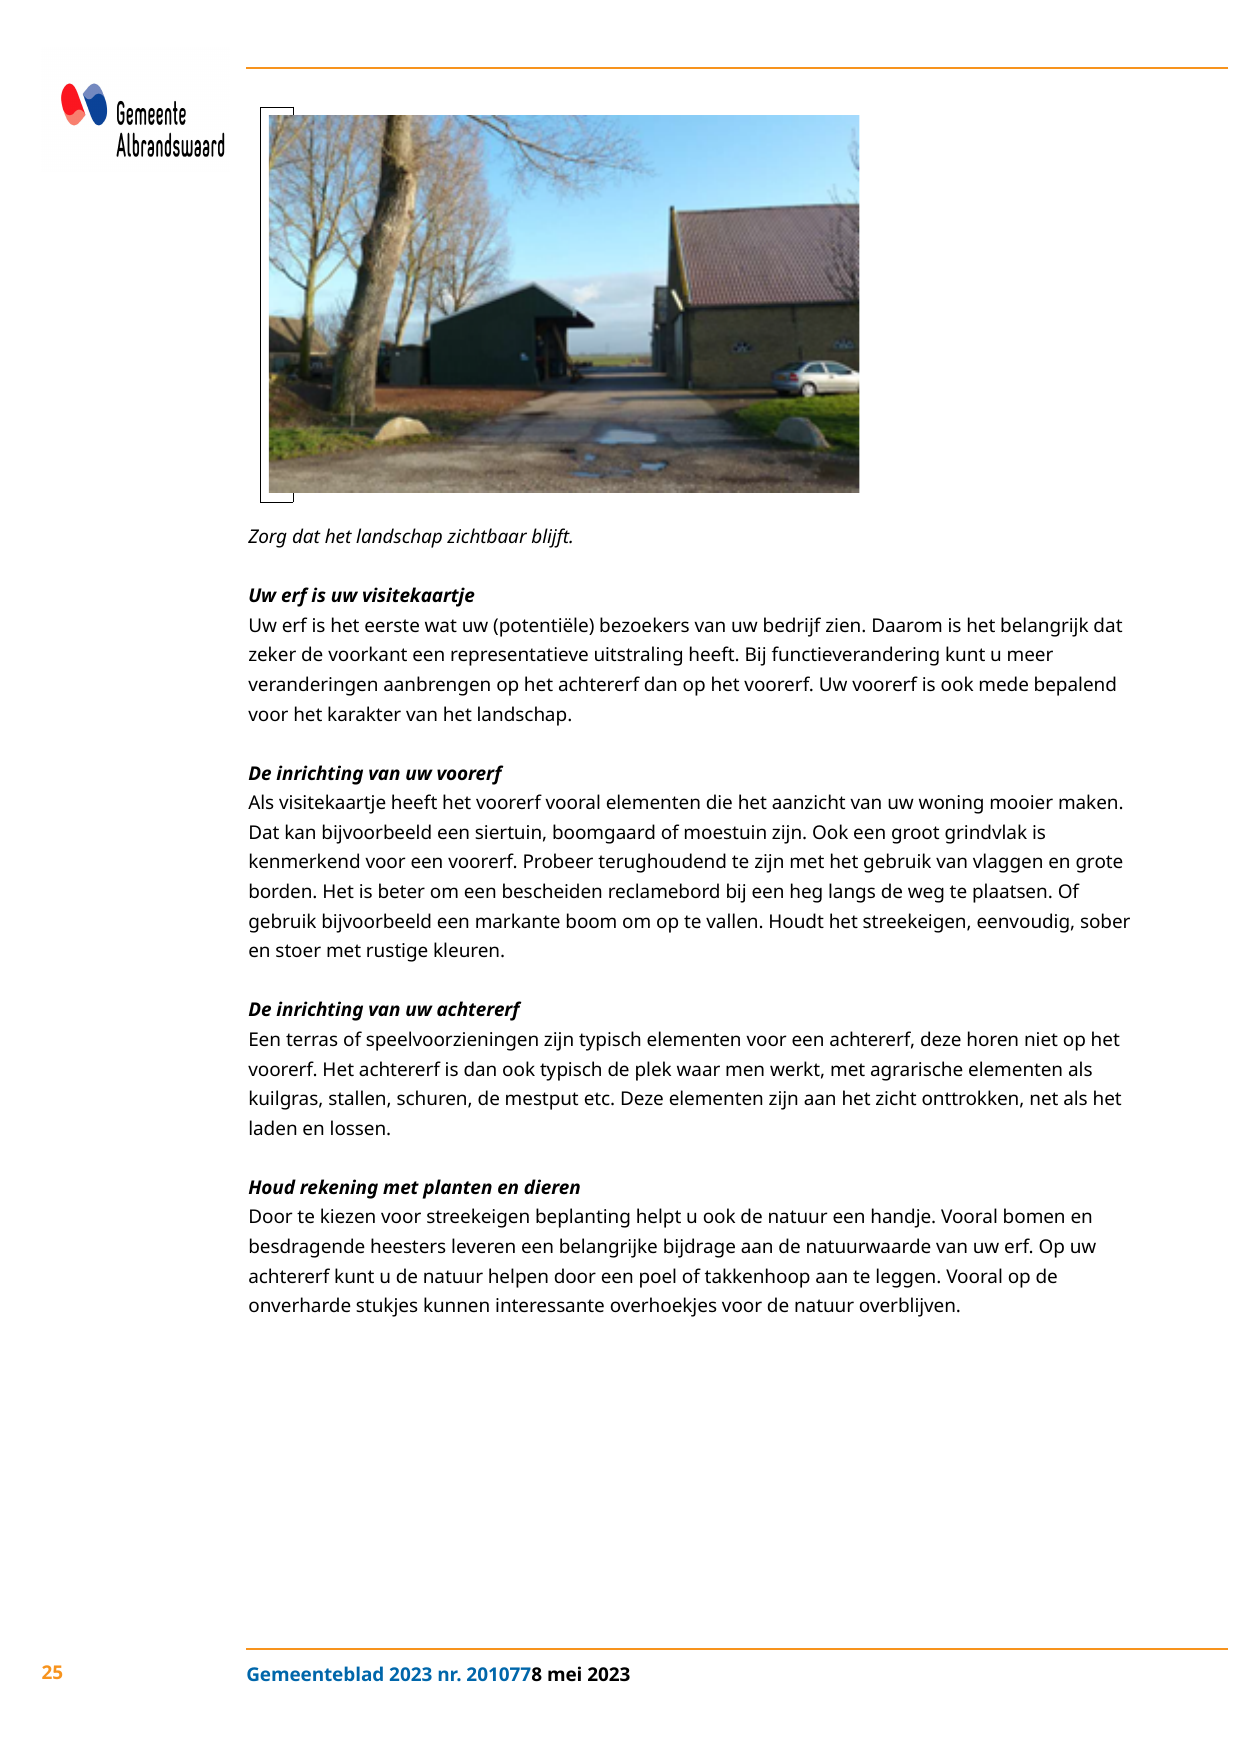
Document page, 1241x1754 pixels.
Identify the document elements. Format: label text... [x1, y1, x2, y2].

text Door te kiezen voor streekeigen beplanting helpt u ook de natuur een handje. Vooral bomen en besdragende heesters leveren een belangrijke bijdrage aan de natuurwaarde van uw erf. Op uw achtererf kunt u de natuur helpen door een poel of takkenhoop aan te leggen. Vooral op de onverharde stukjes kunnen interessante overhoekjes voor de natuur overblijven. [248, 1204, 1152, 1318]
text Houd rekening met planten en dieren [248, 1174, 1152, 1200]
text Als visitekaartje heeft het voorerf vooral elementen die het aanzicht van uw woning mooier maken. Dat kan bijvoorbeeld een siertuin, boomgaard of moestuin zijn. Ook een groot grindvlak is kenmerkend voor een voorerf. Probeer terughoudend te zijn met het gebruik van vlaggen en grote borden. Het is beter om een bescheiden reclamebord bij een heg langs de weg te plaatsen. Of gebruik bijvoorbeeld een markante boom om op te vallen. Houdt het streekeigen, eenvoudig, sober en stoer met rustige kleuren. [248, 789, 1152, 963]
text De inrichting van uw achtererf [248, 997, 1152, 1022]
picture [41, 47, 231, 172]
text Uw erf is uw visitekaartje [248, 582, 1152, 608]
text Een terras of speelvoorzieningen zijn typisch elementen voor een achtererf, deze horen niet op het voorerf. Het achtererf is dan ook typisch de plek waar men werkt, met agrarische elementen als kuilgras, stallen, schuren, de mestput etc. Deze elementen zijn aan het zicht onttrokken, net als het laden en lossen. [248, 1026, 1152, 1141]
picture [268, 115, 860, 493]
text De inrichting van uw voorerf [248, 760, 1152, 786]
text Uw erf is het eerste wat uw (potentiële) bezoekers van uw bedrijf zien. Daarom is het belangrijk dat zeker de voorkant een representatieve uitstraling heeft. Bij functieverandering kunt u meer veranderingen aanbrengen op het achtererf dan op het voorerf. Uw voorerf is ook mede bepalend voor het karakter van het landschap. [248, 612, 1152, 727]
text Zorg dat het landschap zichtbaar blijft. [248, 523, 1152, 549]
